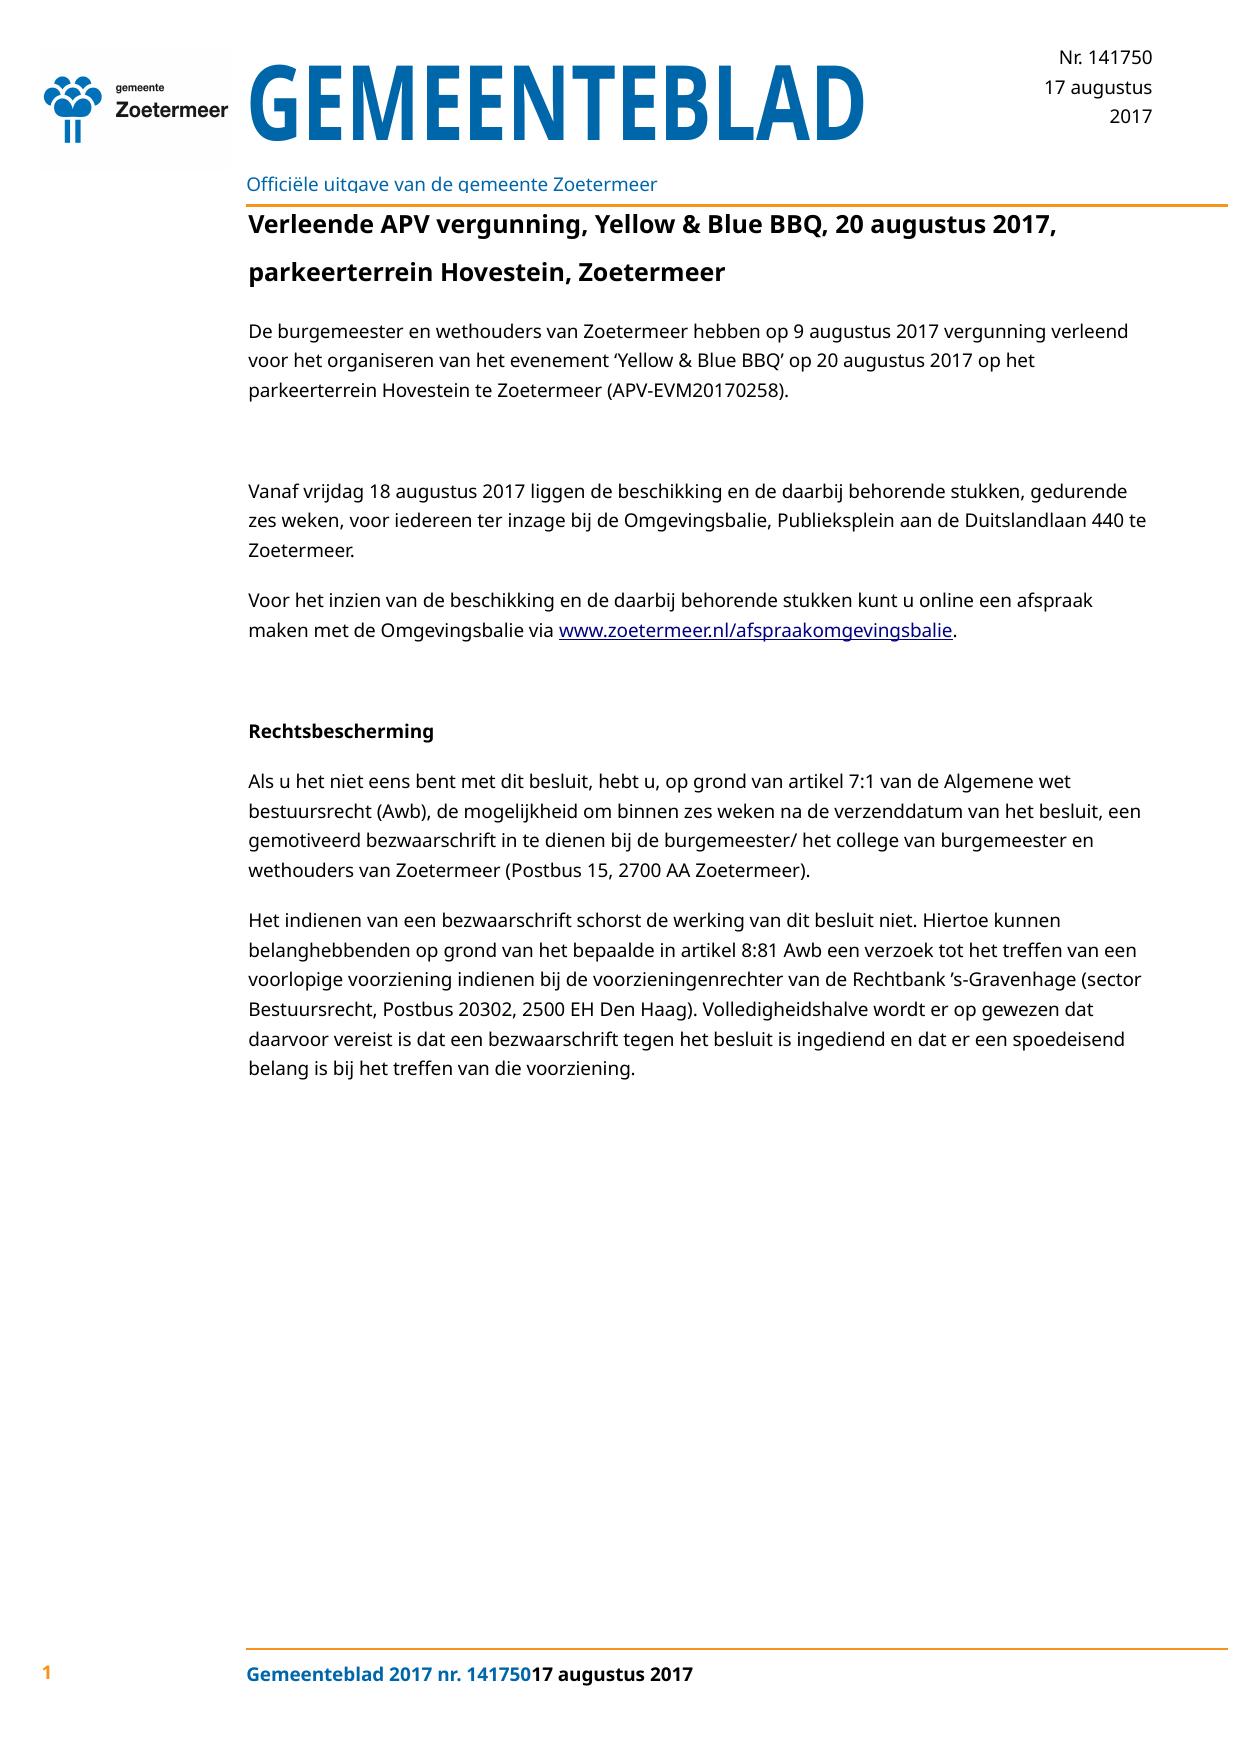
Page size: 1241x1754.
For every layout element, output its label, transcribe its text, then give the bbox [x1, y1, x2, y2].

text De burgemeester en wethouders van Zoetermeer hebben op 9 augustus 2017 vergunning verleend voor het organiseren van het evenement ‘Yellow & Blue BBQ’ op 20 augustus 2017 op het parkeerterrein Hovestein te Zoetermeer (APV-EVM20170258). [248, 318, 1152, 403]
text Verleende APV vergunning, Yellow & Blue BBQ, 20 augustus 2017, parkeerterrein Hovestein, Zoetermeer [248, 207, 1152, 288]
text Rechtsbescherming [248, 718, 1152, 744]
text Als u het niet eens bent met dit besluit, hebt u, op grond van artikel 7:1 van de Algemene wet bestuursrecht (Awb), de mogelijkheid om binnen zes weken na de verzenddatum van het besluit, een gemotiveerd bezwaarschrift in te dienen bij de burgemeester/ het college van burgemeester en wethouders van Zoetermeer (Postbus 15, 2700 AA Zoetermeer). [248, 768, 1152, 883]
text Vanaf vrijdag 18 augustus 2017 liggen de beschikking en de daarbij behorende stukken, gedurende zes weken, voor iedereen ter inzage bij de Omgevingsbalie, Publieksplein aan de Duitslandlaan 440 te Zoetermeer. [248, 478, 1152, 563]
text Het indienen van een bezwaarschrift schorst de werking van dit besluit niet. Hiertoe kunnen belanghebbenden op grond van het bepaalde in artikel 8:81 Awb een verzoek tot het treffen van een voorlopige voorziening indienen bij de voorzieningenrechter van de Rechtbank ’s-Gravenhage (sector Bestuursrecht, Postbus 20302, 2500 EH Den Haag). Volledigheidshalve wordt er op gewezen dat daarvoor vereist is dat een bezwaarschrift tegen het besluit is ingediend en dat er een spoedeisend belang is bij het treffen van die voorziening. [248, 907, 1152, 1081]
text Voor het inzien van de beschikking en de daarbij behorende stukken kunt u online een afspraak maken met de Omgevingsbalie via www.zoetermeer.nl/afspraakomgevingsbalie. [248, 587, 1152, 643]
picture [41, 47, 231, 172]
